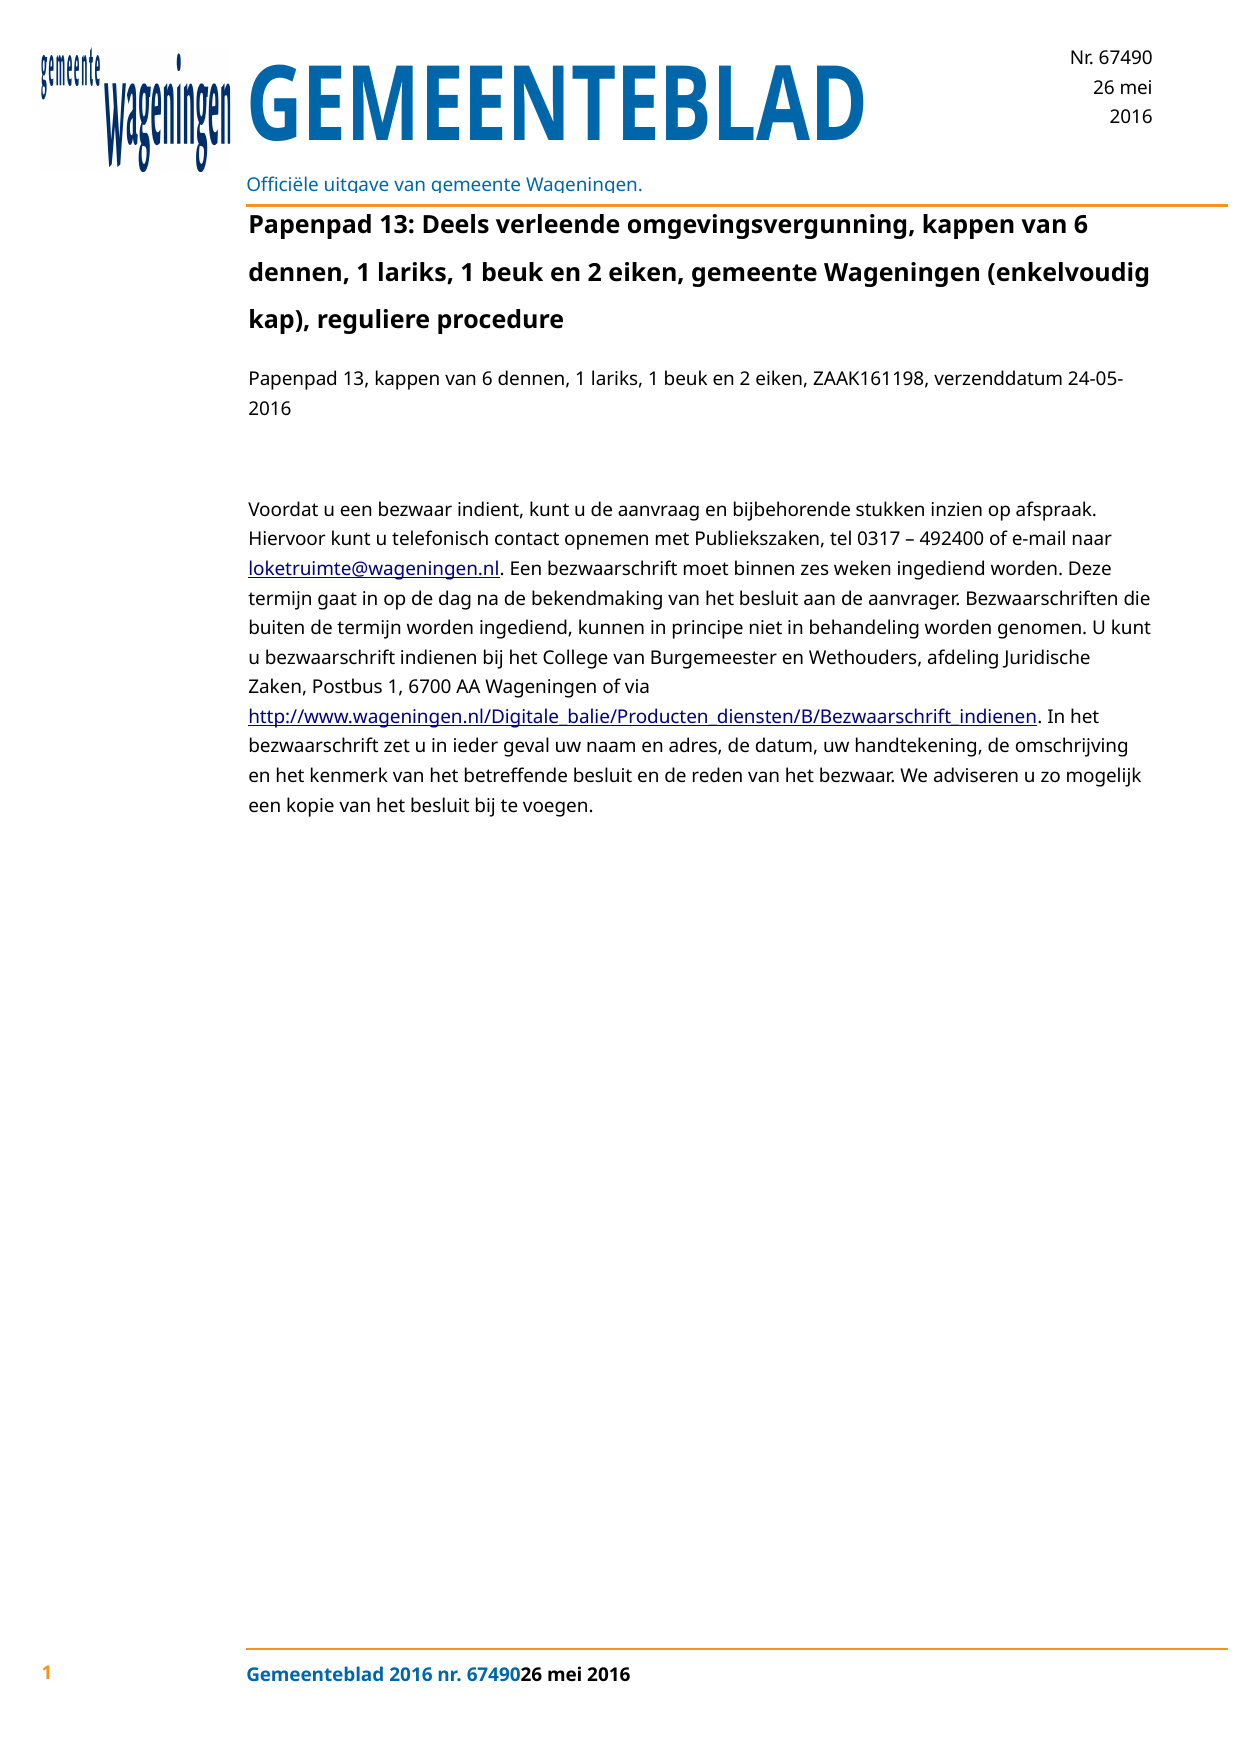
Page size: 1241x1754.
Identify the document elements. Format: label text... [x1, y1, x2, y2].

text Papenpad 13: Deels verleende omgevingsvergunning, kappen van 6 dennen, 1 lariks, 1 beuk en 2 eiken, gemeente Wageningen (enkelvoudig kap), reguliere procedure [248, 207, 1152, 336]
text Papenpad 13, kappen van 6 dennen, 1 lariks, 1 beuk en 2 eiken, ZAAK161198, verzenddatum 24-05-2016 [248, 366, 1152, 421]
picture [41, 47, 231, 172]
text Voordat u een bezwaar indient, kunt u de aanvraag en bijbehorende stukken inzien op afspraak. Hiervoor kunt u telefonisch contact opnemen met Publiekszaken, tel 0317 – 492400 of e-mail naar loketruimte@wageningen.nl. Een bezwaarschrift moet binnen zes weken ingediend worden. Deze termijn gaat in op de dag na de bekendmaking van het besluit aan de aanvrager. Bezwaarschriften die buiten de termijn worden ingediend, kunnen in principe niet in behandeling worden genomen. U kunt u bezwaarschrift indienen bij het College van Burgemeester en Wethouders, afdeling Juridische Zaken, Postbus 1, 6700 AA Wageningen of via http://www.wageningen.nl/Digitale_balie/Producten_diensten/B/Bezwaarschrift_indienen. In het bezwaarschrift zet u in ieder geval uw naam en adres, de datum, uw handtekening, de omschrijving en het kenmerk van het betreffende besluit en de reden van het bezwaar. We adviseren u zo mogelijk een kopie van het besluit bij te voegen. [248, 496, 1152, 817]
